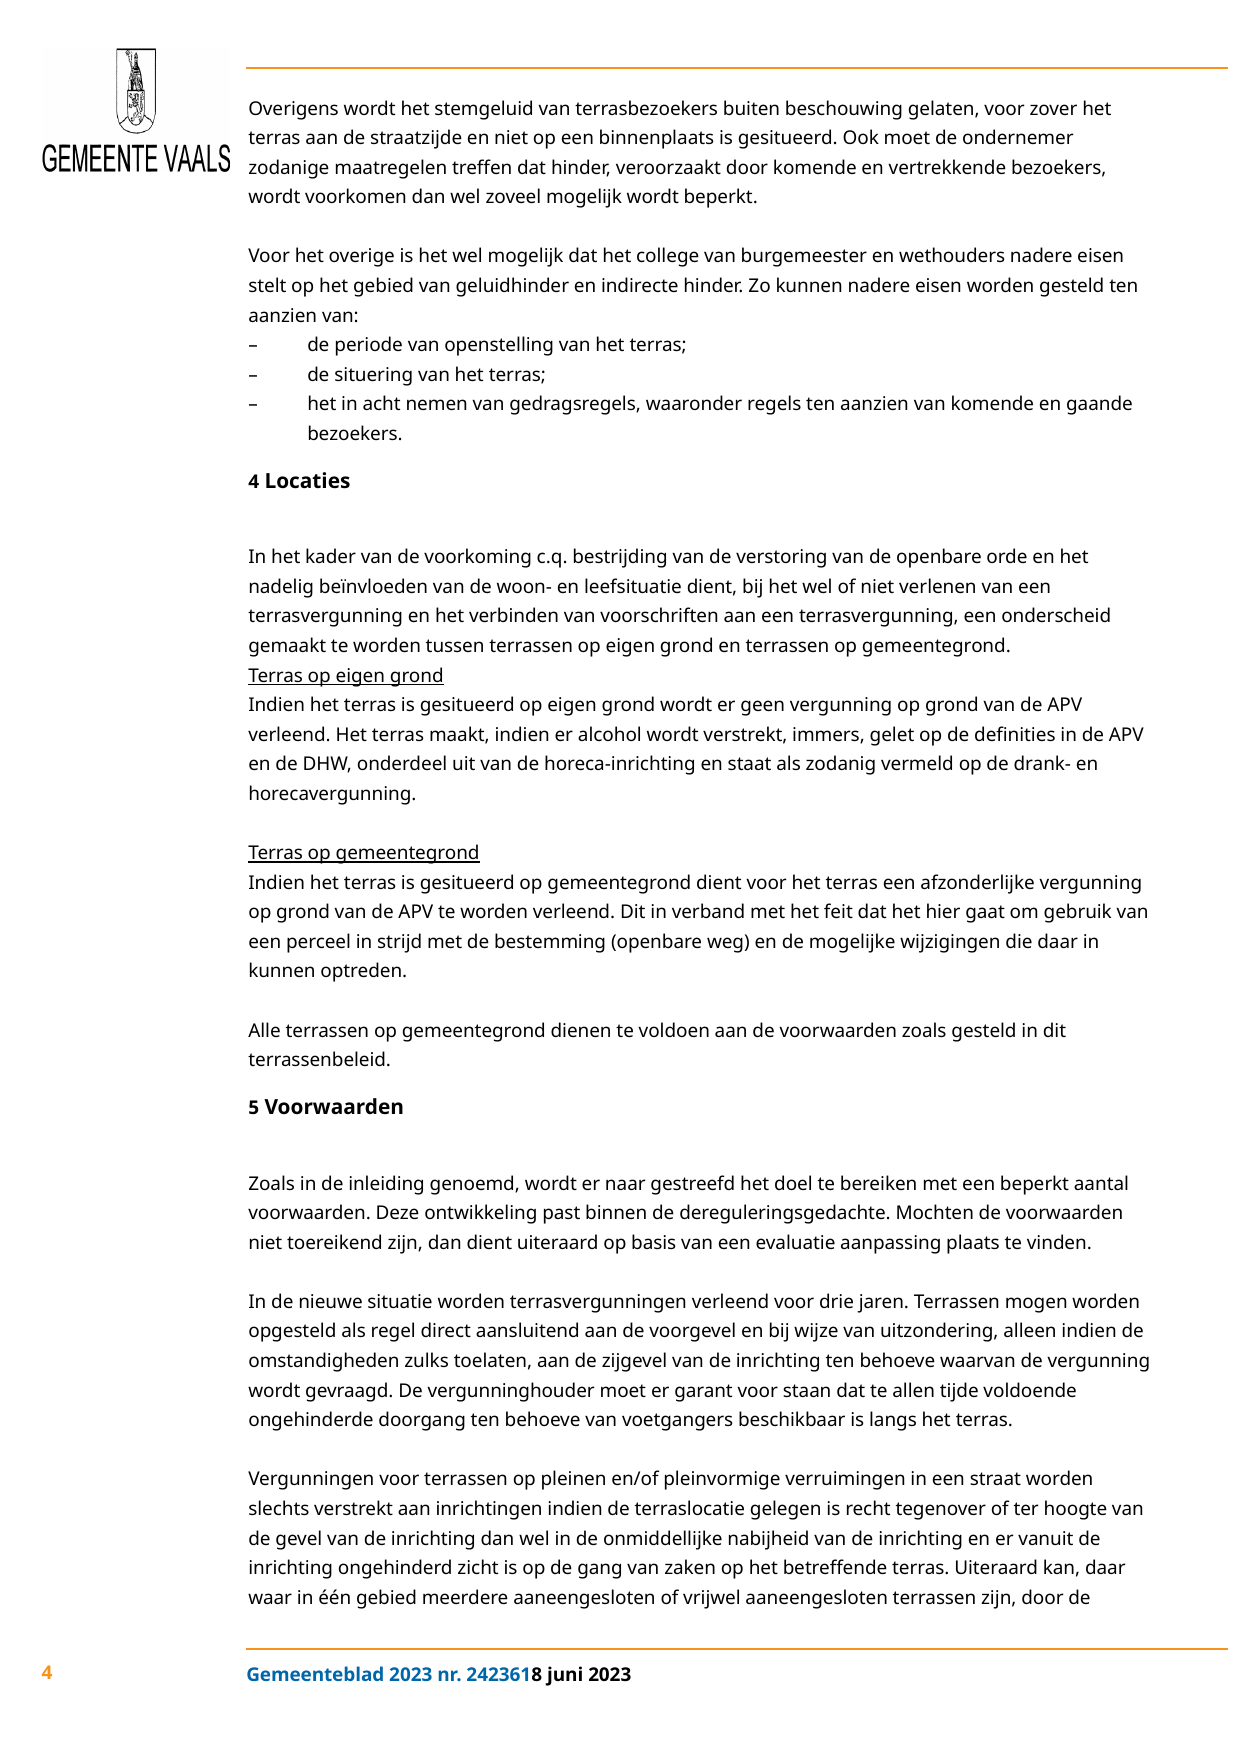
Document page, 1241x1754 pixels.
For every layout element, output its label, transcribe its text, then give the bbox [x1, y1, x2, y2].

text Indien het terras is gesitueerd op eigen grond wordt er geen vergunning op grond van de APV verleend. Het terras maakt, indien er alcohol wordt verstrekt, immers, gelet op de definities in de APV en de DHW, onderdeel uit van de horeca-inrichting en staat als zodanig vermeld op de drank- en horecavergunning. [248, 691, 1152, 806]
text Zoals in de inleiding genoemd, wordt er naar gestreefd het doel te bereiken met een beperkt aantal voorwaarden. Deze ontwikkeling past binnen de dereguleringsgedachte. Mochten de voorwaarden niet toereikend zijn, dan dient uiteraard op basis van een evaluatie aanpassing plaats te vinden. [248, 1170, 1152, 1255]
list de periode van openstelling van het terras; [248, 331, 1152, 357]
list het in acht nemen van gedragsregels, waaronder regels ten aanzien van komende en gaande bezoekers. [248, 391, 1152, 446]
text Terras op gemeentegrond [248, 839, 1152, 865]
picture [41, 47, 231, 172]
text Overigens wordt het stemgeluid van terrasbezoekers buiten beschouwing gelaten, voor zover het terras aan de straatzijde en niet op een binnenplaats is gesitueerd. Ook moet de ondernemer zodanige maatregelen treffen dat hinder, veroorzaakt door komende en vertrekkende bezoekers, wordt voorkomen dan wel zoveel mogelijk wordt beperkt. [248, 95, 1152, 209]
text 5 Voorwaarden [248, 1092, 1152, 1121]
text In de nieuwe situatie worden terrasvergunningen verleend voor drie jaren. Terrassen mogen worden opgesteld als regel direct aansluitend aan de voorgevel en bij wijze van uitzondering, alleen indien de omstandigheden zulks toelaten, aan de zijgevel van de inrichting ten behoeve waarvan de vergunning wordt gevraagd. De vergunninghouder moet er garant voor staan dat te allen tijde voldoende ongehinderde doorgang ten behoeve van voetgangers beschikbaar is langs het terras. [248, 1288, 1152, 1432]
text Terras op eigen grond [248, 662, 1152, 688]
text In het kader van de voorkoming c.q. bestrijding van de verstoring van de openbare orde en het nadelig beïnvloeden van de woon- en leefsituatie dient, bij het wel of niet verlenen van een terrasvergunning en het verbinden van voorschriften aan een terrasvergunning, een onderscheid gemaakt te worden tussen terrassen op eigen grond en terrassen op gemeentegrond. [248, 543, 1152, 658]
text Alle terrassen op gemeentegrond dienen te voldoen aan de voorwaarden zoals gesteld in dit terrassenbeleid. [248, 1017, 1152, 1072]
text 4 Locaties [248, 466, 1152, 494]
text Indien het terras is gesitueerd op gemeentegrond dient voor het terras een afzonderlijke vergunning op grond van de APV te worden verleend. Dit in verband met het feit dat het hier gaat om gebruik van een perceel in strijd met de bestemming (openbare weg) en de mogelijke wijzigingen die daar in kunnen optreden. [248, 869, 1152, 983]
list de situering van het terras; [248, 361, 1152, 387]
text Vergunningen voor terrassen op pleinen en/of pleinvormige verruimingen in een straat worden slechts verstrekt aan inrichtingen indien de terraslocatie gelegen is recht tegenover of ter hoogte van de gevel van de inrichting dan wel in de onmiddellijke nabijheid van de inrichting en er vanuit de inrichting ongehinderd zicht is op de gang van zaken op het betreffende terras. Uiteraard kan, daar waar in één gebied meerdere aaneengesloten of vrijwel aaneengesloten terrassen zijn, door de [248, 1466, 1152, 1610]
text Voor het overige is het wel mogelijk dat het college van burgemeester en wethouders nadere eisen stelt op het gebied van geluidhinder en indirecte hinder. Zo kunnen nadere eisen worden gesteld ten aanzien van: [248, 243, 1152, 328]
